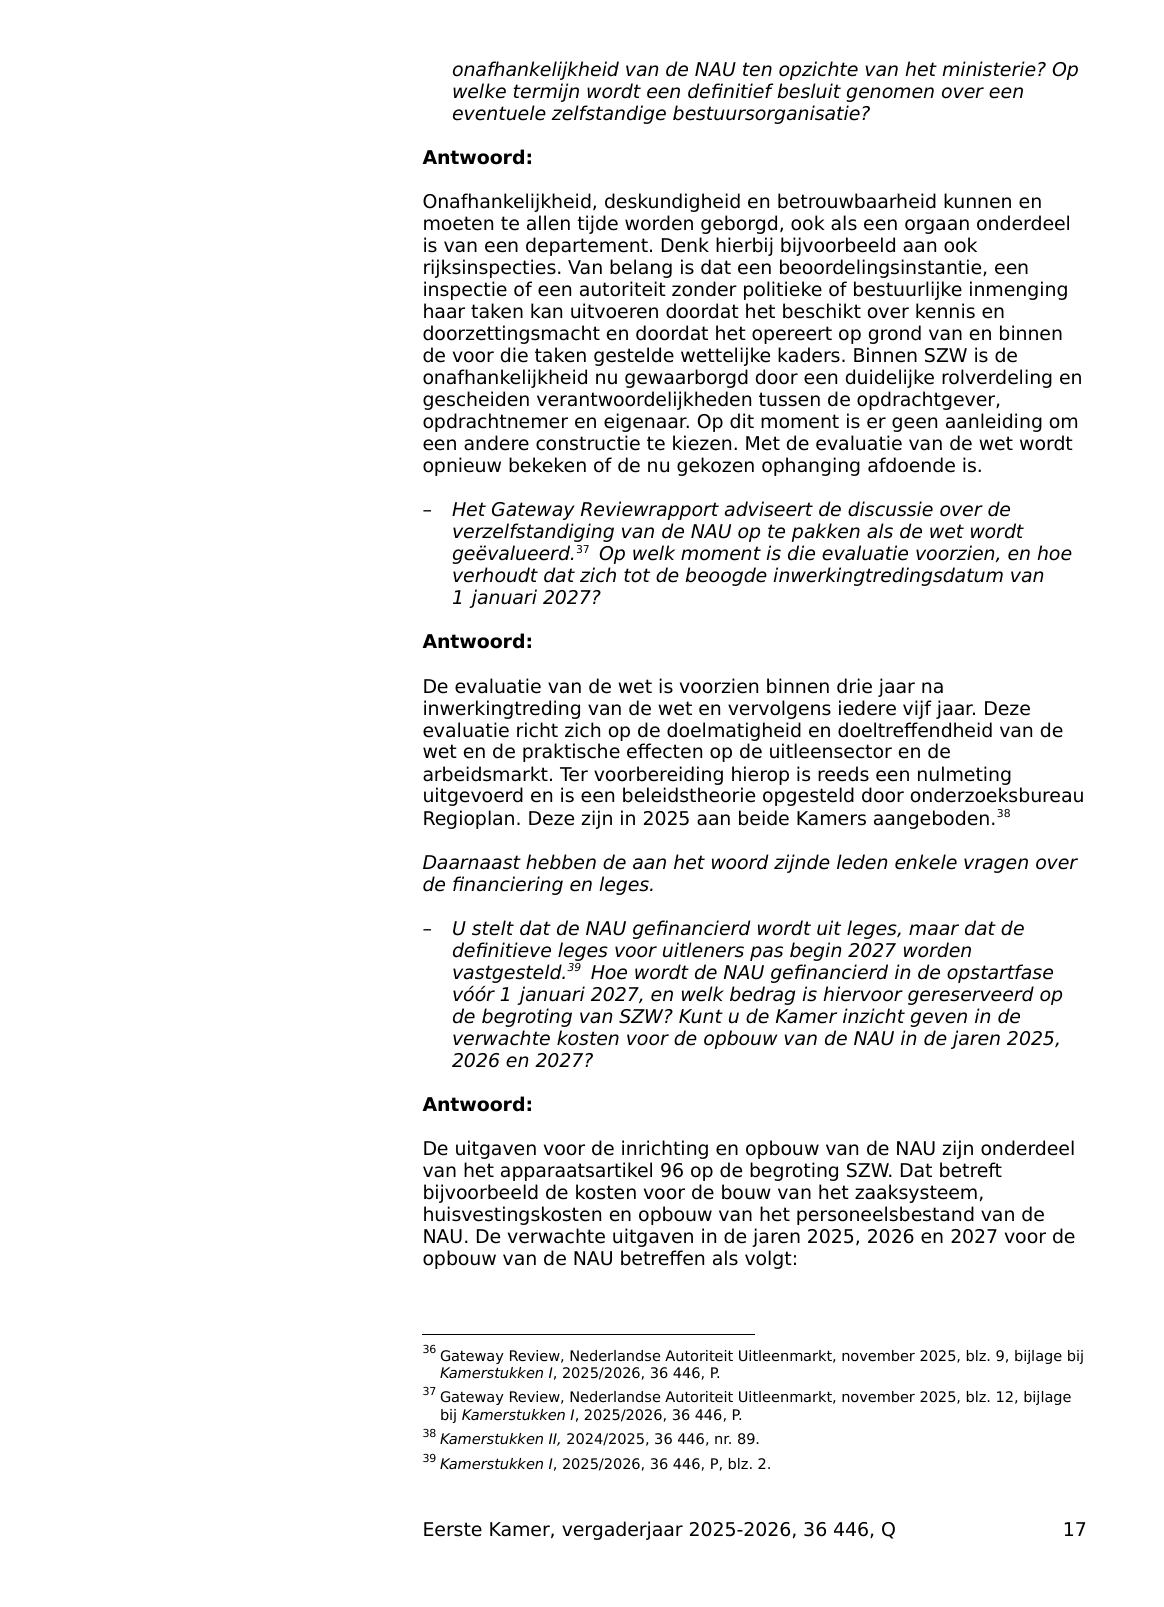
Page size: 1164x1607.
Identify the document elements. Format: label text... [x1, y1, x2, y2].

text De uitgaven voor de inrichting en opbouw van de NAU zijn onderdeel van het apparaatsartikel 96 op de begroting SZW. Dat betreft bijvoorbeeld de kosten voor de bouw van het zaaksysteem, huisvestingskosten en opbouw van het personeelsbestand van de NAU. De verwachte uitgaven in de jaren 2025, 2026 en 2027 voor de opbouw van de NAU betreffen als volgt: [422, 1138, 1087, 1270]
subtitle Antwoord: [422, 631, 1087, 653]
subtitle Antwoord: [422, 1094, 1087, 1116]
text Kamerstukken I, 2025/2026, 36 446, P, blz. 2. [422, 1452, 1087, 1474]
text Kamerstukken II, 2024/2025, 36 446, nr. 89. [422, 1427, 1087, 1449]
text Gateway Review, Nederlandse Autoriteit Uitleenmarkt, november 2025, blz. 9, bijlage bij Kamerstukken I, 2025/2026, 36 446, P. [422, 1343, 1087, 1382]
text Onafhankelijkheid, deskundigheid en betrouwbaarheid kunnen en moeten te allen tijde worden geborgd, ook als een orgaan onderdeel is van een departement. Denk hierbij bijvoorbeeld aan ook rijksinspecties. Van belang is dat een beoordelingsinstantie, een inspectie of een autoriteit zonder politieke of bestuurlijke inmenging haar taken kan uitvoeren doordat het beschikt over kennis en doorzettingsmacht en doordat het opereert op grond van en binnen de voor die taken gestelde wettelijke kaders. Binnen SZW is de onafhankelijkheid nu gewaarborgd door een duidelijke rolverdeling en gescheiden verantwoordelijkheden tussen de opdrachtgever, opdrachtnemer en eigenaar. Op dit moment is er geen aanleiding om een andere constructie te kiezen. Met de evaluatie van de wet wordt opnieuw bekeken of de nu gekozen ophanging afdoende is. [422, 191, 1087, 477]
text – Het Gateway Reviewrapport adviseert de discussie over de verzelfstandiging van de NAU op te pakken als de wet wordt geëvalueerd. Op welk moment is die evaluatie voorzien, en hoe verhoudt dat zich tot de beoogde inwerkingtredingsdatum van 1 januari 2027? [422, 499, 1087, 609]
text Gateway Review, Nederlandse Autoriteit Uitleenmarkt, november 2025, blz. 12, bijlage bij Kamerstukken I, 2025/2026, 36 446, P. [422, 1385, 1087, 1424]
text onafhankelijkheid van de NAU ten opzichte van het ministerie? Op welke termijn wordt een definitief besluit genomen over een eventuele zelfstandige bestuursorganisatie? [422, 59, 1087, 125]
subtitle Antwoord: [422, 147, 1087, 169]
text – U stelt dat de NAU gefinancierd wordt uit leges, maar dat de definitieve leges voor uitleners pas begin 2027 worden vastgesteld. Hoe wordt de NAU gefinancierd in de opstartfase vóór 1 januari 2027, en welk bedrag is hiervoor gereserveerd op de begroting van SZW? Kunt u de Kamer inzicht geven in de verwachte kosten voor de opbouw van de NAU in de jaren 2025, 2026 en 2027? [422, 918, 1087, 1072]
text De evaluatie van de wet is voorzien binnen drie jaar na inwerkingtreding van de wet en vervolgens iedere vijf jaar. Deze evaluatie richt zich op de doelmatigheid en doeltreffendheid van de wet en de praktische effecten op de uitleensector en de arbeidsmarkt. Ter voorbereiding hierop is reeds een nulmeting uitgevoerd en is een beleidstheorie opgesteld door onderzoeksbureau Regioplan. Deze zijn in 2025 aan beide Kamers aangeboden. [422, 676, 1087, 829]
subtitle Daarnaast hebben de aan het woord zijnde leden enkele vragen over de financiering en leges. [422, 852, 1087, 896]
